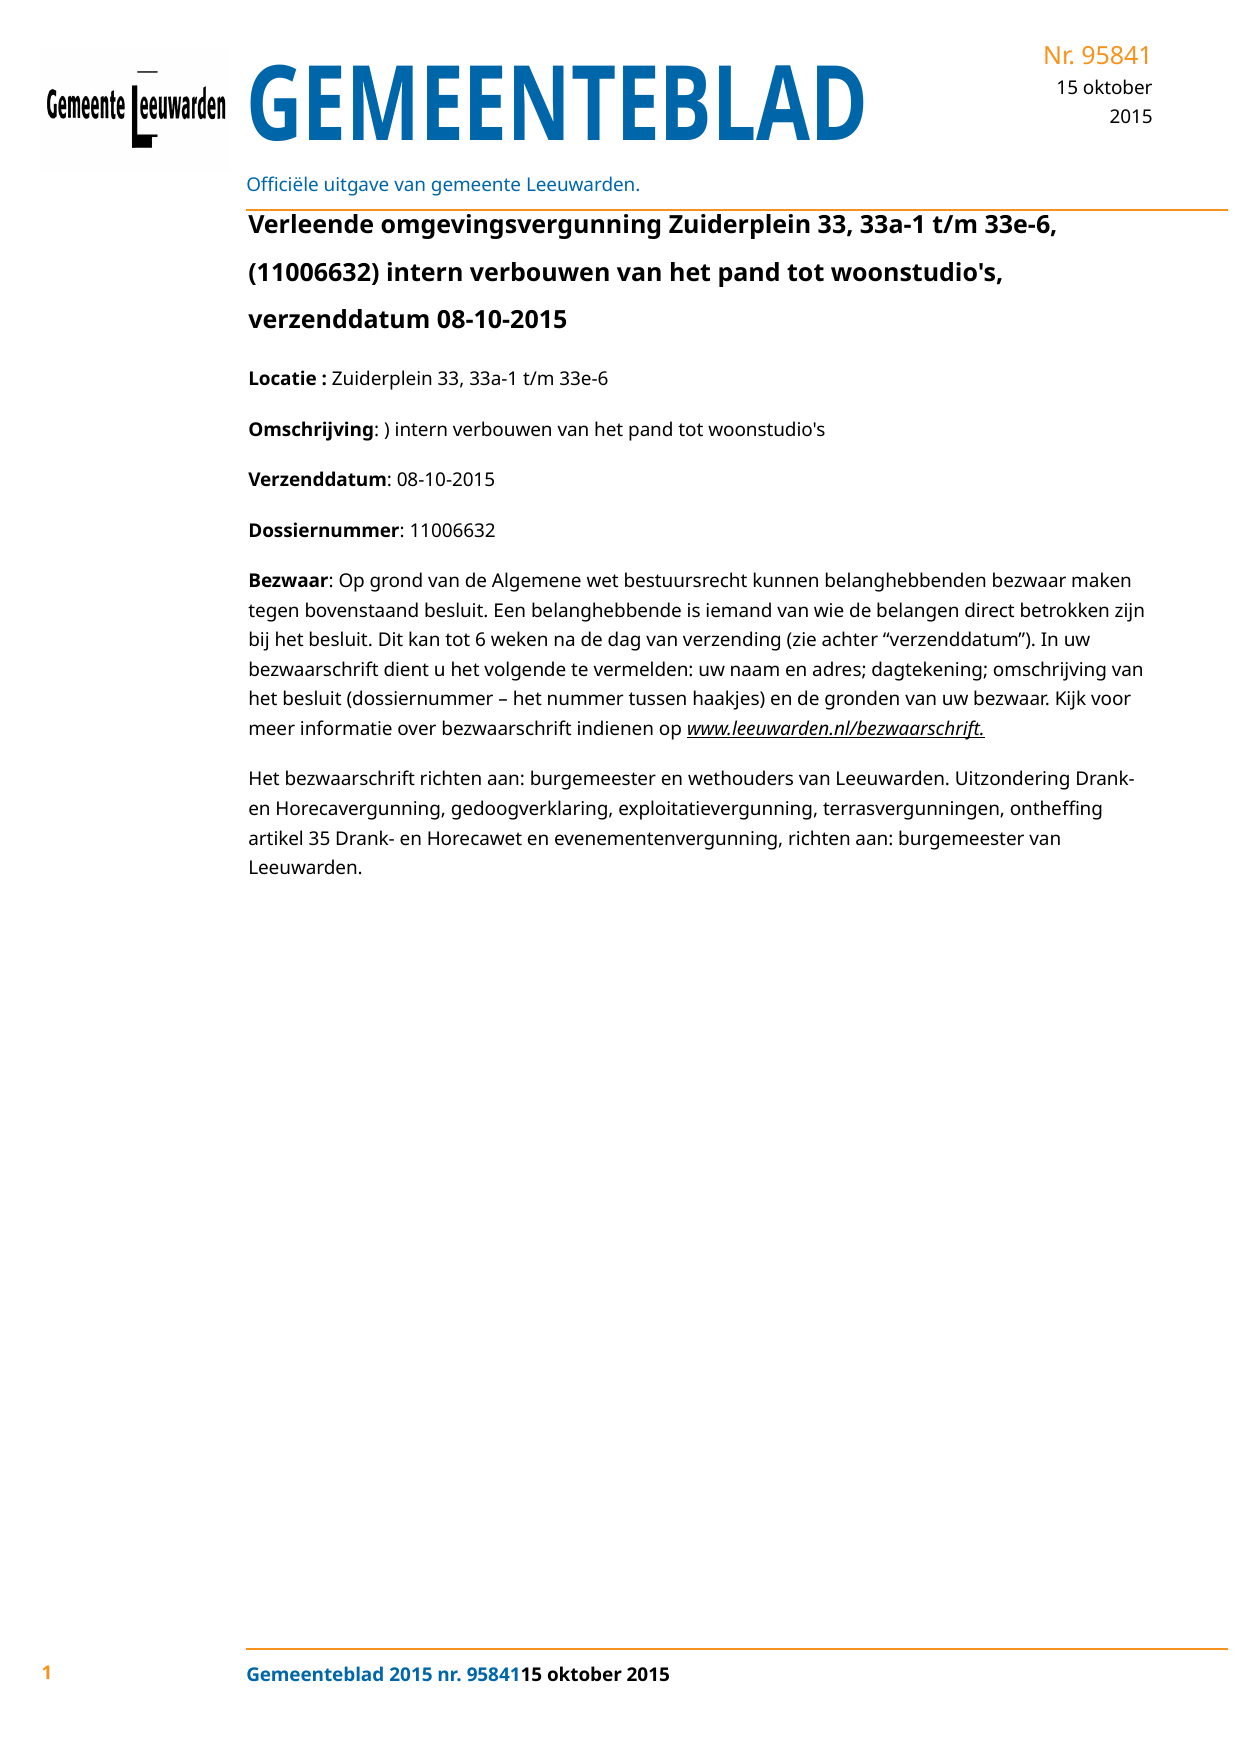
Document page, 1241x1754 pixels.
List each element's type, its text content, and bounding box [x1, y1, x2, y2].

picture [41, 47, 231, 172]
text Bezwaar: Op grond van de Algemene wet bestuursrecht kunnen belanghebbenden bezwaar maken tegen bovenstaand besluit. Een belanghebbende is iemand van wie de belangen direct betrokken zijn bij het besluit. Dit kan tot 6 weken na de dag van verzending (zie achter “verzenddatum”). In uw bezwaarschrift dient u het volgende te vermelden: uw naam en adres; dagtekening; omschrijving van het besluit (dossiernummer – het nummer tussen haakjes) en de gronden van uw bezwaar. Kijk voor meer informatie over bezwaarschrift indienen op www.leeuwarden.nl/bezwaarschrift. [248, 567, 1152, 741]
text Dossiernummer: 11006632 [248, 517, 1152, 542]
text Verzenddatum: 08-10-2015 [248, 466, 1152, 492]
text Locatie : Zuiderplein 33, 33a-1 t/m 33e-6 [248, 366, 1152, 391]
text Het bezwaarschrift richten aan: burgemeester en wethouders van Leeuwarden. Uitzondering Drank- en Horecavergunning, gedoogverklaring, exploitatievergunning, terrasvergunningen, ontheffing artikel 35 Drank- en Horecawet en evenementenvergunning, richten aan: burgemeester van Leeuwarden. [248, 766, 1152, 880]
text Verleende omgevingsvergunning Zuiderplein 33, 33a-1 t/m 33e-6, (11006632) intern verbouwen van het pand tot woonstudio's, verzenddatum 08-10-2015 [248, 211, 1152, 336]
text Omschrijving: ) intern verbouwen van het pand tot woonstudio's [248, 416, 1152, 442]
